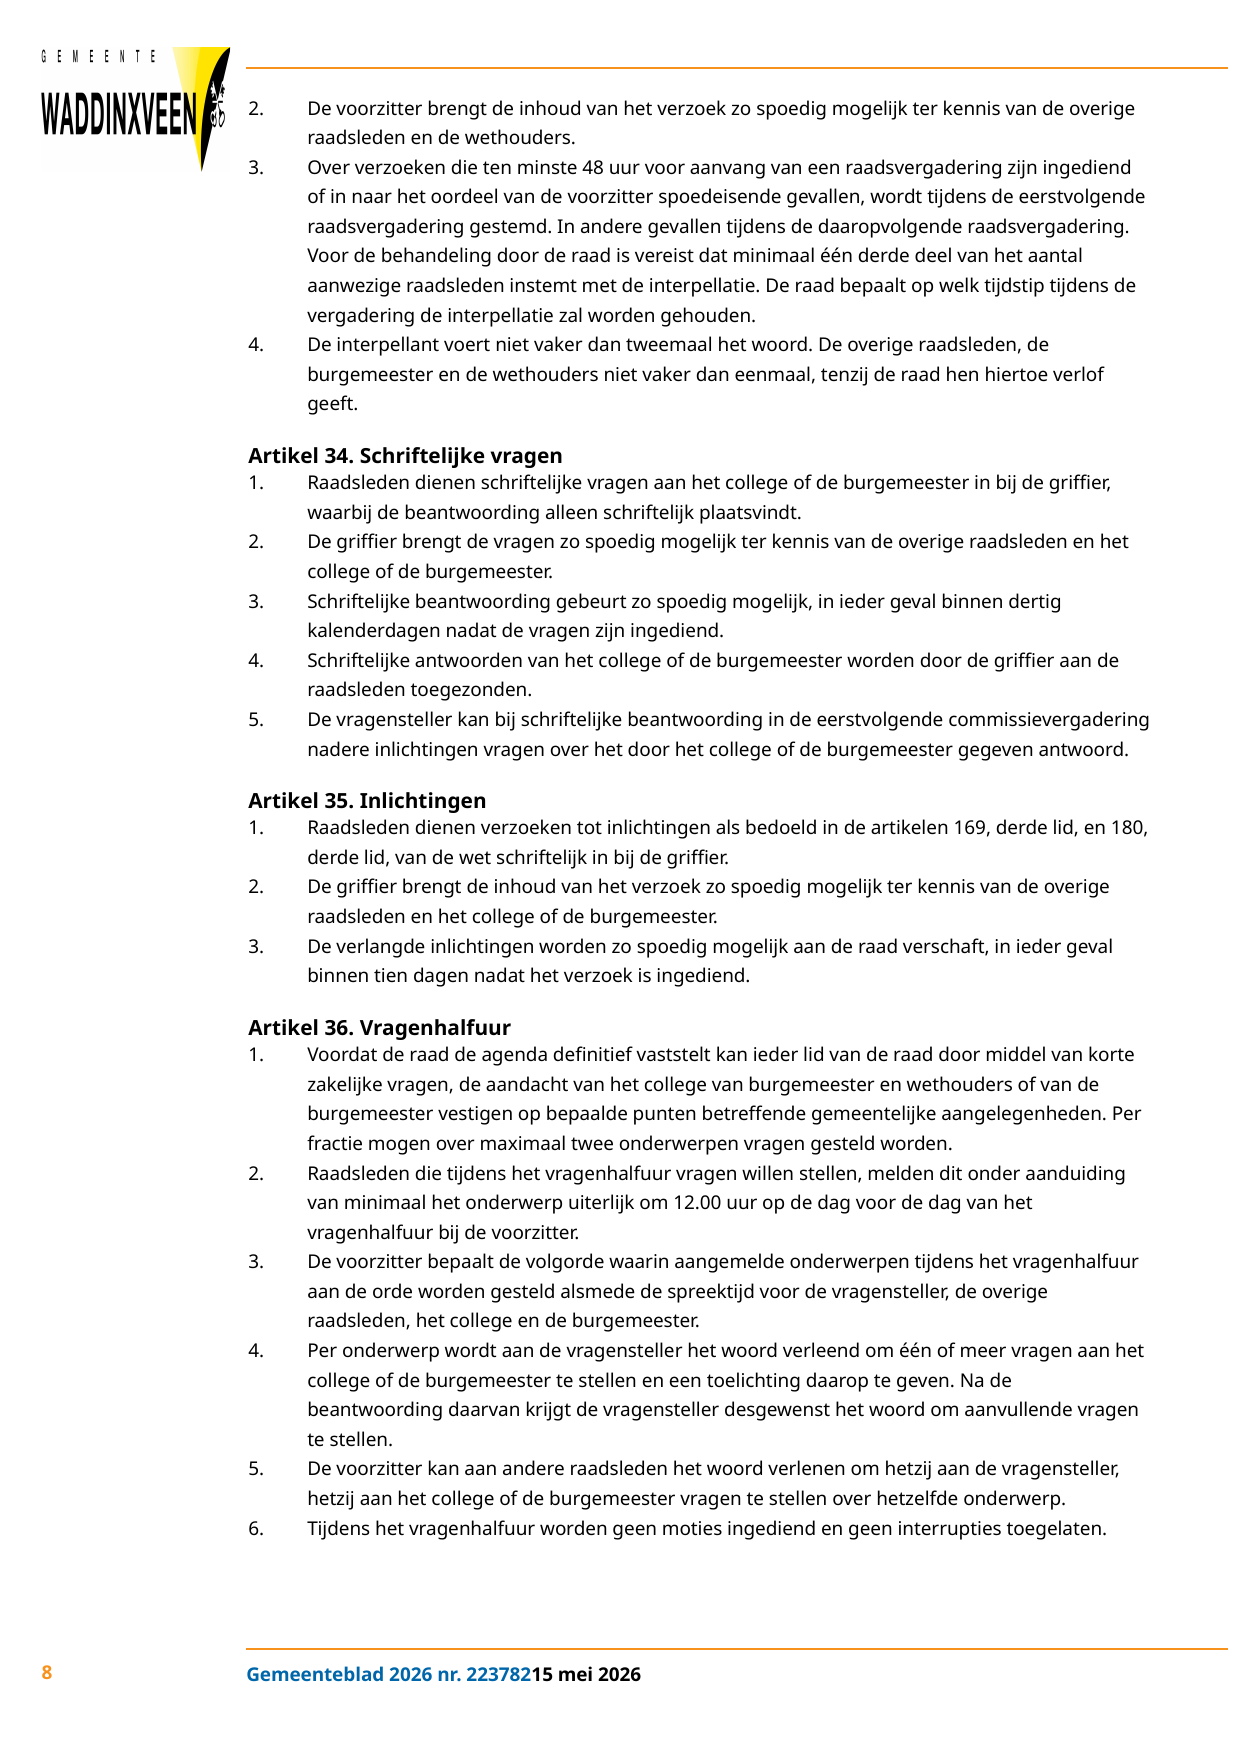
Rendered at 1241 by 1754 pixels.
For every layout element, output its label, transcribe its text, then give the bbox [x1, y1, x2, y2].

list Voordat de raad de agenda definitief vaststelt kan ieder lid van de raad door middel van korte zakelijke vragen, de aandacht van het college van burgemeester en wethouders of van de burgemeester vestigen op bepaalde punten betreffende gemeentelijke aangelegenheden. Per fractie mogen over maximaal twee onderwerpen vragen gesteld worden. [248, 1041, 1152, 1156]
list Voor de behandeling door de raad is vereist dat minimaal één derde deel van het aantal aanwezige raadsleden instemt met de interpellatie. De raad bepaalt op welk tijdstip tijdens de vergadering de interpellatie zal worden gehouden. [248, 243, 1152, 328]
list Tijdens het vragenhalfuur worden geen moties ingediend en geen interrupties toegelaten. [248, 1515, 1152, 1540]
text Artikel 35. Inlichtingen [248, 786, 1152, 814]
list De voorzitter kan aan andere raadsleden het woord verlenen om hetzij aan de vragensteller, hetzij aan het college of de burgemeester vragen te stellen over hetzelfde onderwerp. [248, 1456, 1152, 1511]
list Per onderwerp wordt aan de vragensteller het woord verleend om één of meer vragen aan het college of de burgemeester te stellen en een toelichting daarop te geven. Na de beantwoording daarvan krijgt de vragensteller desgewenst het woord om aanvullende vragen te stellen. [248, 1337, 1152, 1452]
list Raadsleden dienen schriftelijke vragen aan het college of de burgemeester in bij de griffier, waarbij de beantwoording alleen schriftelijk plaatsvindt. [248, 469, 1152, 525]
list Raadsleden die tijdens het vragenhalfuur vragen willen stellen, melden dit onder aanduiding van minimaal het onderwerp uiterlijk om 12.00 uur op de dag voor de dag van het vragenhalfuur bij de voorzitter. [248, 1160, 1152, 1244]
list Raadsleden dienen verzoeken tot inlichtingen als bedoeld in de artikelen 169, derde lid, en 180, derde lid, van de wet schriftelijk in bij de griffier. [248, 814, 1152, 870]
list Schriftelijke beantwoording gebeurt zo spoedig mogelijk, in ieder geval binnen dertig kalenderdagen nadat de vragen zijn ingediend. [248, 588, 1152, 643]
text Artikel 34. Schriftelijke vragen [248, 441, 1152, 469]
list De griffier brengt de vragen zo spoedig mogelijk ter kennis van de overige raadsleden en het college of de burgemeester. [248, 529, 1152, 584]
list De voorzitter bepaalt de volgorde waarin aangemelde onderwerpen tijdens het vragenhalfuur aan de orde worden gesteld alsmede de spreektijd voor de vragensteller, de overige raadsleden, het college en de burgemeester. [248, 1248, 1152, 1333]
picture [41, 47, 231, 172]
text Artikel 36. Vragenhalfuur [248, 1013, 1152, 1041]
list De verlangde inlichtingen worden zo spoedig mogelijk aan de raad verschaft, in ieder geval binnen tien dagen nadat het verzoek is ingediend. [248, 933, 1152, 988]
list De griffier brengt de inhoud van het verzoek zo spoedig mogelijk ter kennis van de overige raadsleden en het college of de burgemeester. [248, 874, 1152, 929]
list Over verzoeken die ten minste 48 uur voor aanvang van een raadsvergadering zijn ingediend of in naar het oordeel van de voorzitter spoedeisende gevallen, wordt tijdens de eerstvolgende raadsvergadering gestemd. In andere gevallen tijdens de daaropvolgende raadsvergadering. [248, 154, 1152, 239]
list De vragensteller kan bij schriftelijke beantwoording in de eerstvolgende commissievergadering nadere inlichtingen vragen over het door het college of de burgemeester gegeven antwoord. [248, 706, 1152, 761]
list De interpellant voert niet vaker dan tweemaal het woord. De overige raadsleden, de burgemeester en de wethouders niet vaker dan eenmaal, tenzij de raad hen hiertoe verlof geeft. [248, 331, 1152, 416]
list Schriftelijke antwoorden van het college of de burgemeester worden door de griffier aan de raadsleden toegezonden. [248, 647, 1152, 702]
list De voorzitter brengt de inhoud van het verzoek zo spoedig mogelijk ter kennis van de overige raadsleden en de wethouders. [248, 95, 1152, 150]
